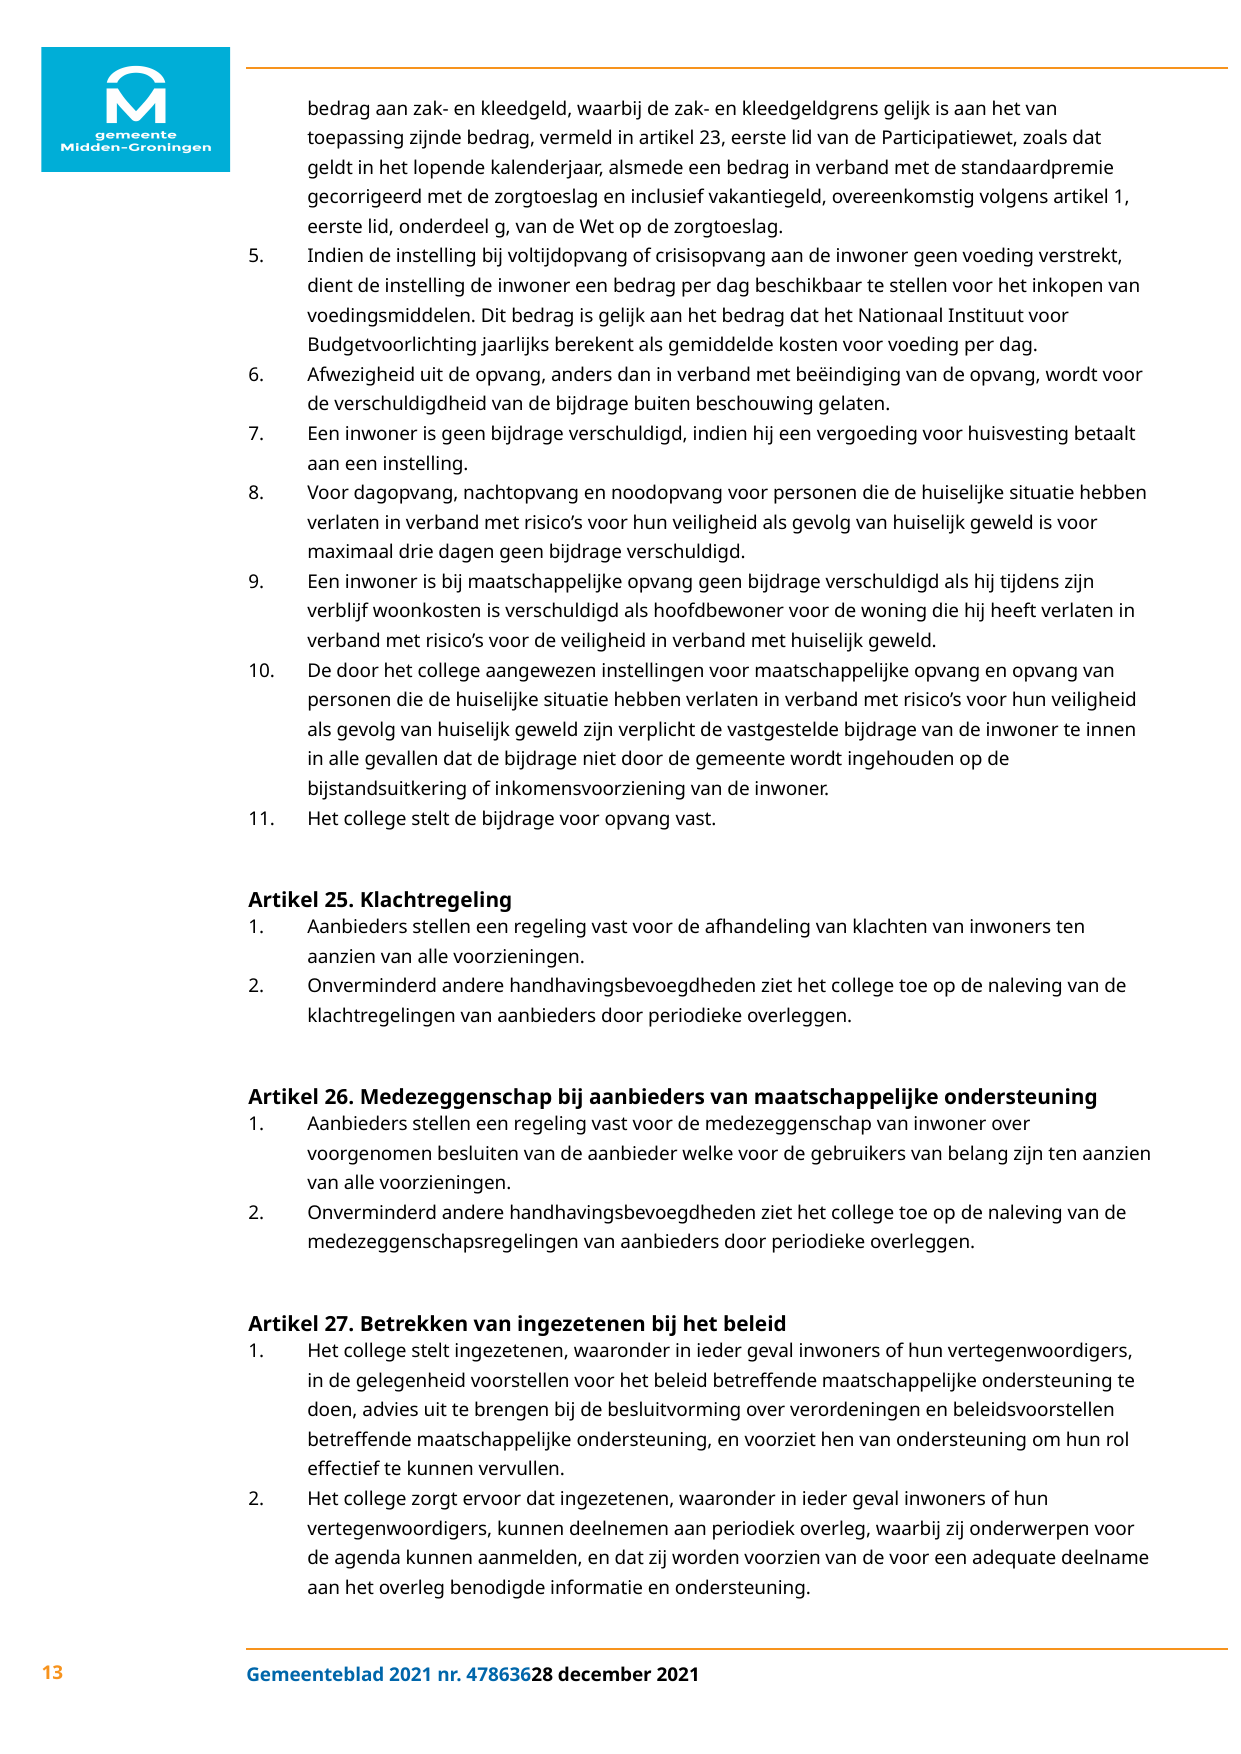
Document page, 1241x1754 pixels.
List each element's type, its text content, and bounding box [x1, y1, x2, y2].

text Artikel 25. Klachtregeling [248, 885, 1152, 913]
list Het college stelt ingezetenen, waaronder in ieder geval inwoners of hun vertegenwoordigers, in de gelegenheid voorstellen voor het beleid betreffende maatschappelijke ondersteuning te doen, advies uit te brengen bij de besluitvorming over verordeningen en beleidsvoorstellen betreffende maatschappelijke ondersteuning, en voorziet hen van ondersteuning om hun rol effectief te kunnen vervullen. [248, 1337, 1152, 1481]
list Indien de instelling bij voltijdopvang of crisisopvang aan de inwoner geen voeding verstrekt, dient de instelling de inwoner een bedrag per dag beschikbaar te stellen voor het inkopen van voedingsmiddelen. Dit bedrag is gelijk aan het bedrag dat het Nationaal Instituut voor Budgetvoorlichting jaarlijks berekent als gemiddelde kosten voor voeding per dag. [248, 243, 1152, 357]
list Onverminderd andere handhavingsbevoegdheden ziet het college toe op de naleving van de medezeggenschapsregelingen van aanbieders door periodieke overleggen. [248, 1199, 1152, 1254]
list Aanbieders stellen een regeling vast voor de medezeggenschap van inwoner over voorgenomen besluiten van de aanbieder welke voor de gebruikers van belang zijn ten aanzien van alle voorzieningen. [248, 1110, 1152, 1195]
picture [107, 89, 165, 122]
text Artikel 27. Betrekken van ingezetenen bij het beleid [248, 1309, 1152, 1337]
picture [184, 146, 190, 153]
list Onverminderd andere handhavingsbevoegdheden ziet het college toe op de naleving van de klachtregelingen van aanbieders door periodieke overleggen. [248, 972, 1152, 1028]
text Artikel 26. Medezeggenschap bij aanbieders van maatschappelijke ondersteuning [248, 1082, 1152, 1110]
list Voor dagopvang, nachtopvang en noodopvang voor personen die de huiselijke situatie hebben verlaten in verband met risico’s voor hun veiligheid als gevolg van huiselijk geweld is voor maximaal drie dagen geen bijdrage verschuldigd. [248, 479, 1152, 564]
list Een inwoner is bij maatschappelijke opvang geen bijdrage verschuldigd als hij tijdens zijn verblijf woonkosten is verschuldigd als hoofdbewoner voor de woning die hij heeft verlaten in verband met risico’s voor de veiligheid in verband met huiselijk geweld. [248, 568, 1152, 653]
list De door het college aangewezen instellingen voor maatschappelijke opvang en opvang van personen die de huiselijke situatie hebben verlaten in verband met risico’s voor hun veiligheid als gevolg van huiselijk geweld zijn verplicht de vastgestelde bijdrage van de inwoner te innen in alle gevallen dat de bijdrage niet door de gemeente wordt ingehouden op de bijstandsuitkering of inkomensvoorziening van de inwoner. [248, 657, 1152, 801]
list Een inwoner is geen bijdrage verschuldigd, indien hij een vergoeding voor huisvesting betaalt aan een instelling. [248, 420, 1152, 476]
picture [108, 66, 164, 82]
list Afwezigheid uit de opvang, anders dan in verband met beëindiging van de opvang, wordt voor de verschuldigdheid van de bijdrage buiten beschouwing gelaten. [248, 361, 1152, 416]
list Aanbieders stellen een regeling vast voor de afhandeling van klachten van inwoners ten aanzien van alle voorzieningen. [248, 913, 1152, 968]
list bedrag aan zak- en kleedgeld, waarbij de zak- en kleedgeldgrens gelijk is aan het van toepassing zijnde bedrag, vermeld in artikel 23, eerste lid van de Participatiewet, zoals dat geldt in het lopende kalenderjaar, alsmede een bedrag in verband met de standaardpremie gecorrigeerd met de zorgtoeslag en inclusief vakantiegeld, overeenkomstig volgens artikel 1, eerste lid, onderdeel g, van de Wet op de zorgtoeslag. [248, 95, 1152, 239]
list Het college stelt de bijdrage voor opvang vast. [248, 805, 1152, 831]
list Het college zorgt ervoor dat ingezetenen, waaronder in ieder geval inwoners of hun vertegenwoordigers, kunnen deelnemen aan periodiek overleg, waarbij zij onderwerpen voor de agenda kunnen aanmelden, en dat zij worden voorzien van de voor een adequate deelname aan het overleg benodigde informatie en ondersteuning. [248, 1485, 1152, 1599]
